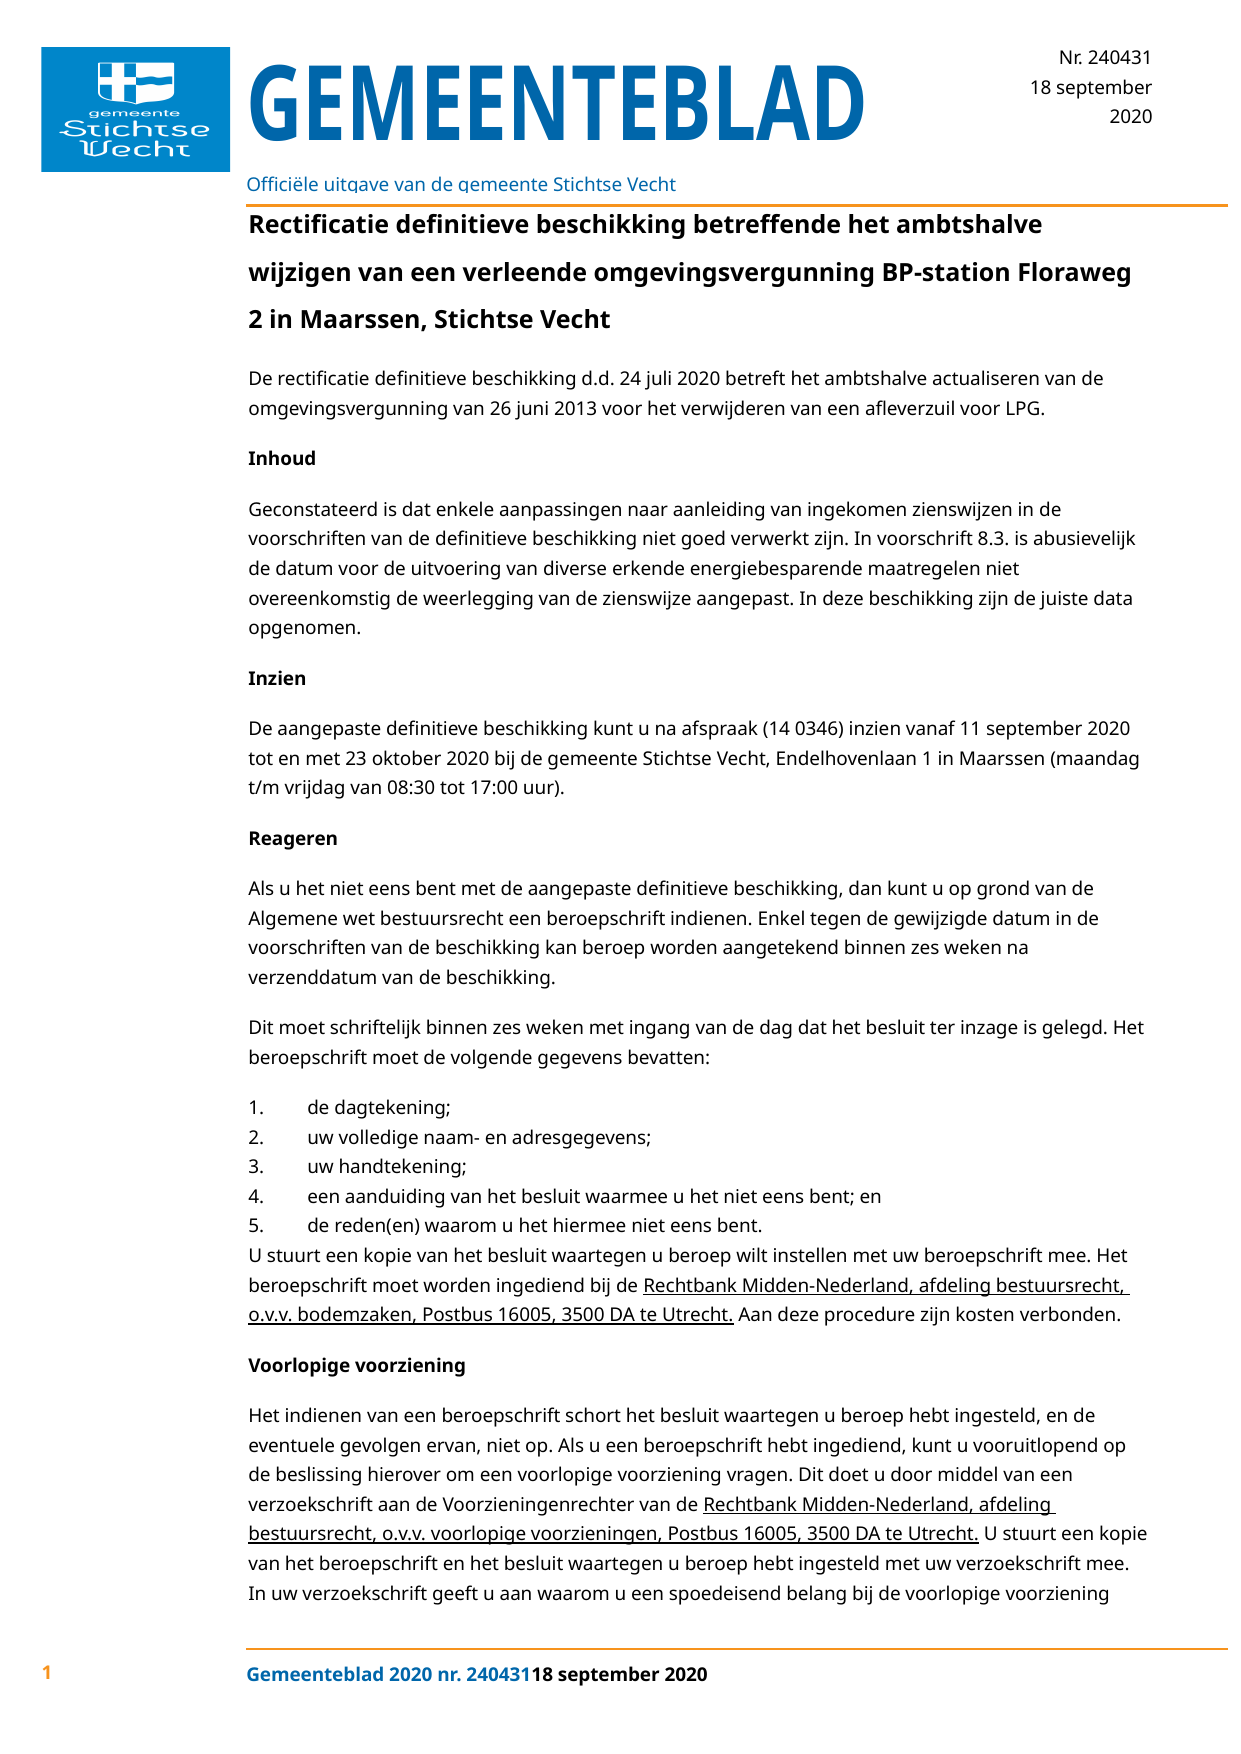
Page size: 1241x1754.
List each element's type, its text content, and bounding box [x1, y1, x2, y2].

text Het indienen van een beroepschrift schort het besluit waartegen u beroep hebt ingesteld, en de eventuele gevolgen ervan, niet op. Als u een beroepschrift hebt ingediend, kunt u vooruitlopend op de beslissing hierover om een voorlopige voorziening vragen. Dit doet u door middel van een verzoekschrift aan de Voorzieningenrechter van de Rechtbank Midden-Nederland, afdeling bestuursrecht, o.v.v. voorlopige voorzieningen, Postbus 16005, 3500 DA te Utrecht. U stuurt een kopie van het beroepschrift en het besluit waartegen u beroep hebt ingesteld met uw verzoekschrift mee. In uw verzoekschrift geeft u aan waarom u een spoedeisend belang bij de voorlopige voorziening [248, 1402, 1152, 1605]
text De rectificatie definitieve beschikking d.d. 24 juli 2020 betreft het ambtshalve actualiseren van de omgevingsvergunning van 26 juni 2013 voor het verwijderen van een afleverzuil voor LPG. [248, 366, 1152, 421]
text Als u het niet eens bent met de aangepaste definitieve beschikking, dan kunt u op grond van de Algemene wet bestuursrecht een beroepschrift indienen. Enkel tegen de gewijzigde datum in de voorschriften van de beschikking kan beroep worden aangetekend binnen zes weken na verzenddatum van de beschikking. [248, 875, 1152, 989]
text Rectificatie definitieve beschikking betreffende het ambtshalve wijzigen van een verleende omgevingsvergunning BP-station Floraweg 2 in Maarssen, Stichtse Vecht [248, 207, 1152, 336]
text Inhoud [248, 446, 1152, 471]
text Inzien [248, 665, 1152, 690]
list uw handtekening; [248, 1153, 1152, 1179]
list de dagtekening; [248, 1094, 1152, 1120]
text U stuurt een kopie van het besluit waartegen u beroep wilt instellen met uw beroepschrift mee. Het beroepschrift moet worden ingediend bij de Rechtbank Midden-Nederland, afdeling bestuursrecht, o.v.v. bodemzaken, Postbus 16005, 3500 DA te Utrecht. Aan deze procedure zijn kosten verbonden. [248, 1242, 1152, 1327]
text De aangepaste definitieve beschikking kunt u na afspraak (14 0346) inzien vanaf 11 september 2020 tot en met 23 oktober 2020 bij de gemeente Stichtse Vecht, Endelhovenlaan 1 in Maarssen (maandag t/m vrijdag van 08:30 tot 17:00 uur). [248, 715, 1152, 800]
picture [99, 63, 135, 101]
text Geconstateerd is dat enkele aanpassingen naar aanleiding van ingekomen zienswijzen in de voorschriften van de definitieve beschikking niet goed verwerkt zijn. In voorschrift 8.3. is abusievelijk de datum voor de uitvoering van diverse erkende energiebesparende maatregelen niet overeenkomstig de weerlegging van de zienswijze aangepast. In deze beschikking zijn de juiste data opgenomen. [248, 496, 1152, 640]
list de reden(en) waarom u het hiermee niet eens bent. [248, 1213, 1152, 1238]
picture [137, 63, 174, 103]
text Reageren [248, 825, 1152, 850]
text Dit moet schriftelijk binnen zes weken met ingang van de dag dat het besluit ter inzage is gelegd. Het beroepschrift moet de volgende gegevens bevatten: [248, 1014, 1152, 1069]
list uw volledige naam- en adresgegevens; [248, 1124, 1152, 1149]
list een aanduiding van het besluit waarmee u het niet eens bent; en [248, 1183, 1152, 1209]
text Voorlopige voorziening [248, 1352, 1152, 1377]
